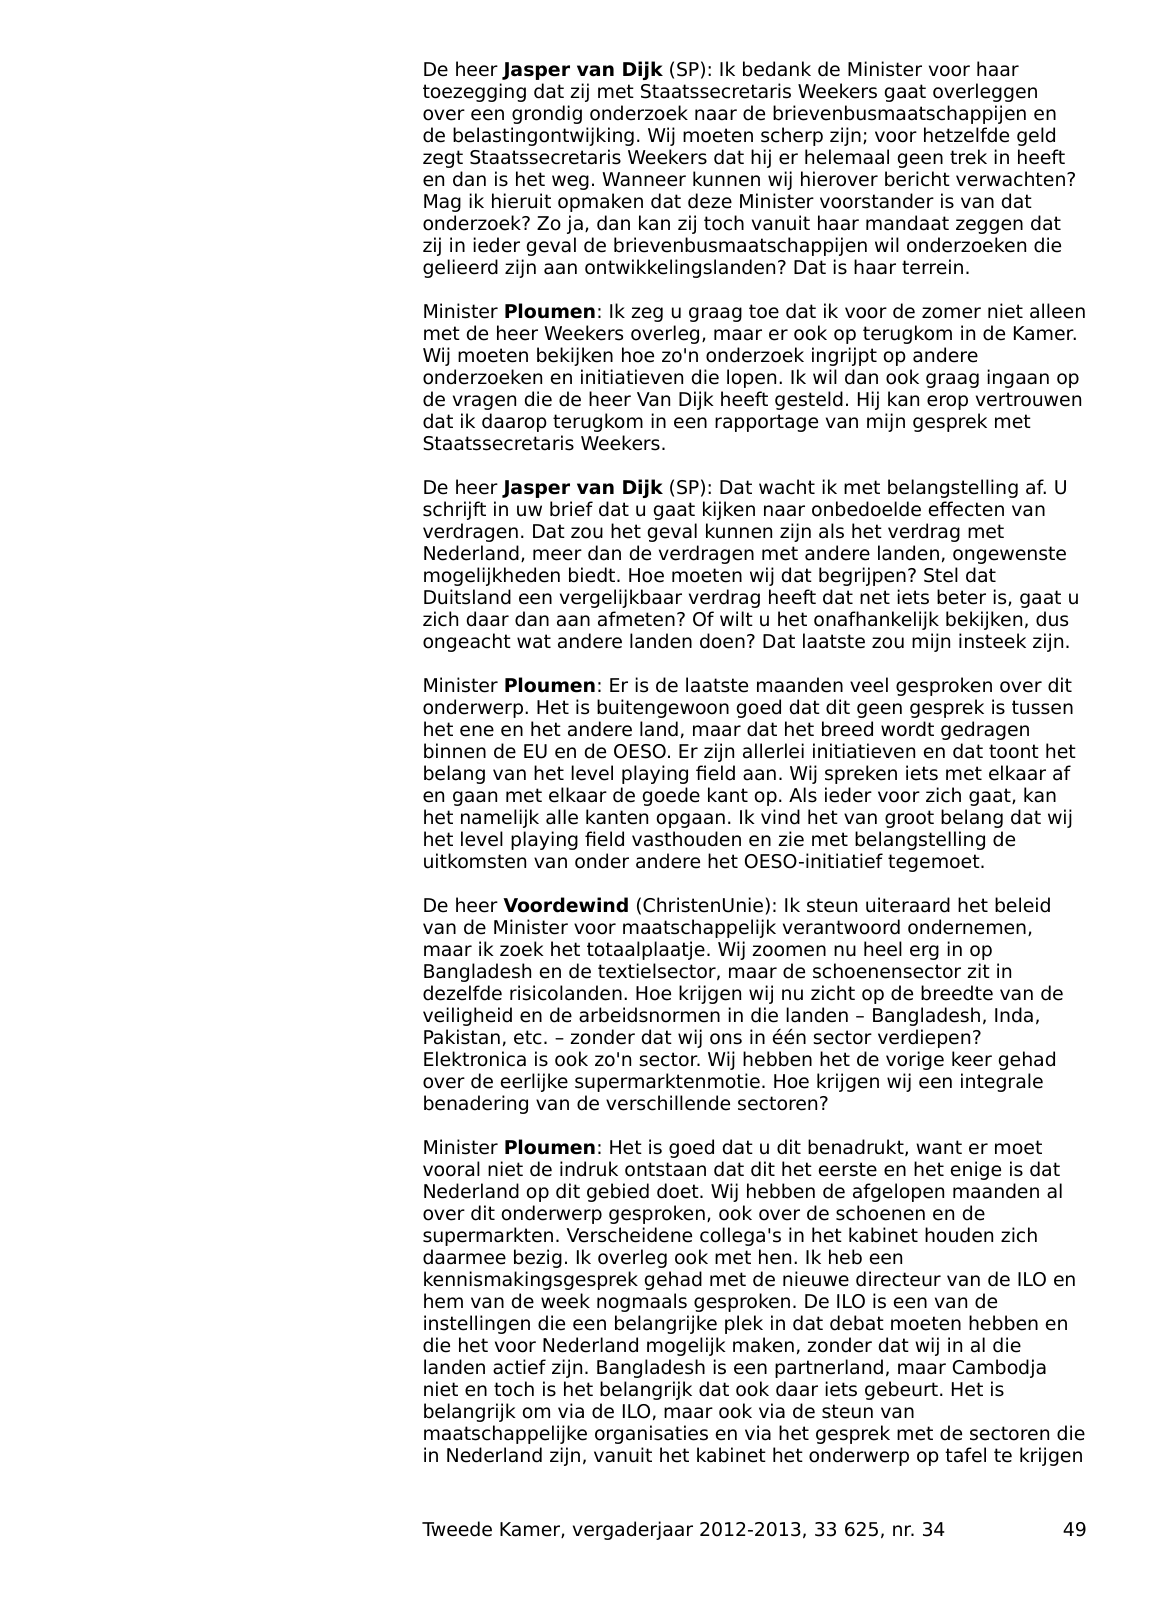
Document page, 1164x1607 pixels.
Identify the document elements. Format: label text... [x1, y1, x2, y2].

text Minister Ploumen: Er is de laatste maanden veel gesproken over dit onderwerp. Het is buitengewoon goed dat dit geen gesprek is tussen het ene en het andere land, maar dat het breed wordt gedragen binnen de EU en de OESO. Er zijn allerlei initiatieven en dat toont het belang van het level playing field aan. Wij spreken iets met elkaar af en gaan met elkaar de goede kant op. Als ieder voor zich gaat, kan het namelijk alle kanten opgaan. Ik vind het van groot belang dat wij het level playing field vasthouden en zie met belangstelling de uitkomsten van onder andere het OESO-initiatief tegemoet. [422, 675, 1087, 873]
text Minister Ploumen: Het is goed dat u dit benadrukt, want er moet vooral niet de indruk ontstaan dat dit het eerste en het enige is dat Nederland op dit gebied doet. Wij hebben de afgelopen maanden al over dit onderwerp gesproken, ook over de schoenen en de supermarkten. Verscheidene collega's in het kabinet houden zich daarmee bezig. Ik overleg ook met hen. Ik heb een kennismakingsgesprek gehad met de nieuwe directeur van de ILO en hem van de week nogmaals gesproken. De ILO is een van de instellingen die een belangrijke plek in dat debat moeten hebben en die het voor Nederland mogelijk maken, zonder dat wij in al die landen actief zijn. Bangladesh is een partnerland, maar Cambodja niet en toch is het belangrijk dat ook daar iets gebeurt. Het is belangrijk om via de ILO, maar ook via de steun van maatschappelijke organisaties en via het gesprek met de sectoren die in Nederland zijn, vanuit het kabinet het onderwerp op tafel te krijgen [422, 1137, 1087, 1467]
text De heer Jasper van Dijk (SP): Dat wacht ik met belangstelling af. U schrijft in uw brief dat u gaat kijken naar onbedoelde effecten van verdragen. Dat zou het geval kunnen zijn als het verdrag met Nederland, meer dan de verdragen met andere landen, ongewenste mogelijkheden biedt. Hoe moeten wij dat begrijpen? Stel dat Duitsland een vergelijkbaar verdrag heeft dat net iets beter is, gaat u zich daar dan aan afmeten? Of wilt u het onafhankelijk bekijken, dus ongeacht wat andere landen doen? Dat laatste zou mijn insteek zijn. [422, 477, 1087, 653]
text De heer Voordewind (ChristenUnie): Ik steun uiteraard het beleid van de Minister voor maatschappelijk verantwoord ondernemen, maar ik zoek het totaalplaatje. Wij zoomen nu heel erg in op Bangladesh en de textielsector, maar de schoenensector zit in dezelfde risicolanden. Hoe krijgen wij nu zicht op de breedte van de veiligheid en de arbeidsnormen in die landen – Bangladesh, Inda, Pakistan, etc. – zonder dat wij ons in één sector verdiepen? Elektronica is ook zo'n sector. Wij hebben het de vorige keer gehad over de eerlijke supermarktenmotie. Hoe krijgen wij een integrale benadering van de verschillende sectoren? [422, 895, 1087, 1115]
text Minister Ploumen: Ik zeg u graag toe dat ik voor de zomer niet alleen met de heer Weekers overleg, maar er ook op terugkom in de Kamer. Wij moeten bekijken hoe zo'n onderzoek ingrijpt op andere onderzoeken en initiatieven die lopen. Ik wil dan ook graag ingaan op de vragen die de heer Van Dijk heeft gesteld. Hij kan erop vertrouwen dat ik daarop terugkom in een rapportage van mijn gesprek met Staatssecretaris Weekers. [422, 301, 1087, 455]
text De heer Jasper van Dijk (SP): Ik bedank de Minister voor haar toezegging dat zij met Staatssecretaris Weekers gaat overleggen over een grondig onderzoek naar de brievenbusmaatschappijen en de belastingontwijking. Wij moeten scherp zijn; voor hetzelfde geld zegt Staatssecretaris Weekers dat hij er helemaal geen trek in heeft en dan is het weg. Wanneer kunnen wij hierover bericht verwachten? Mag ik hieruit opmaken dat deze Minister voorstander is van dat onderzoek? Zo ja, dan kan zij toch vanuit haar mandaat zeggen dat zij in ieder geval de brievenbusmaatschappijen wil onderzoeken die gelieerd zijn aan ontwikkelingslanden? Dat is haar terrein. [422, 59, 1087, 279]
